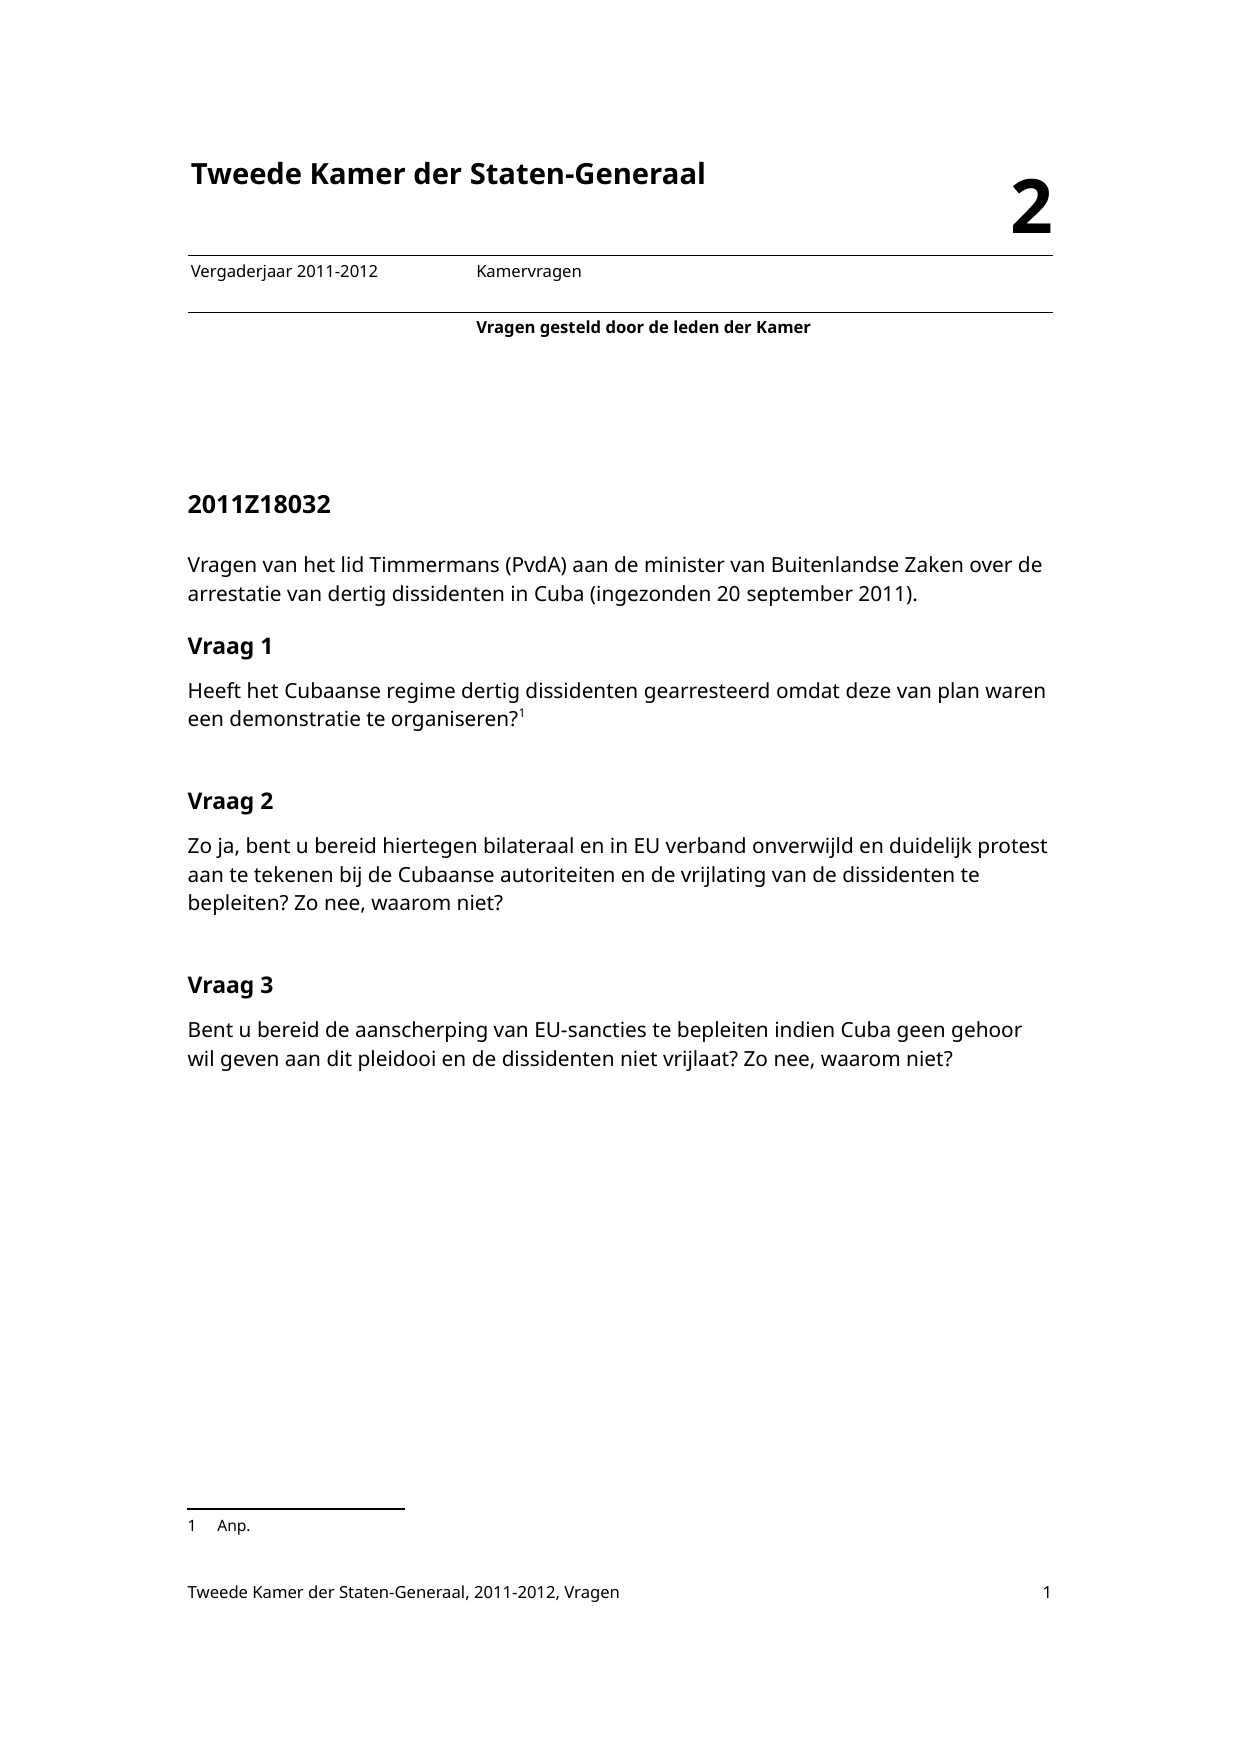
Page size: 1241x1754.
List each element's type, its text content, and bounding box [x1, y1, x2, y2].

table_cell [188, 313, 473, 339]
table_cell Vragen gesteld door de leden der Kamer [473, 313, 1053, 339]
table_cell Kamervragen [473, 256, 1053, 312]
subtitle Vraag 1 [187, 630, 1053, 661]
text Anp. [187, 1508, 1053, 1536]
table_header Tweede Kamer der Staten-Generaal [188, 150, 879, 255]
subtitle Vraag 2 [187, 785, 1053, 817]
text 2011Z18032 [187, 487, 1053, 521]
text Zo ja, bent u bereid hiertegen bilateraal en in EU verband onverwijld en duidelijk protest aan te tekenen bij de Cubaanse autoriteiten en de vrijlating van de dissidenten te bepleiten? Zo nee, waarom niet? [187, 832, 1053, 917]
table_cell Vergaderjaar 2011-2012 [188, 256, 473, 312]
table_header 2 [880, 150, 1053, 255]
text Bent u bereid de aanscherping van EU-sancties te bepleiten indien Cuba geen gehoor wil geven aan dit pleidooi en de dissidenten niet vrijlaat? Zo nee, waarom niet? [187, 1016, 1053, 1072]
text Heeft het Cubaanse regime dertig dissidenten gearresteerd omdat deze van plan waren een demonstratie te organiseren? [187, 676, 1053, 733]
text Vragen van het lid Timmermans (PvdA) aan de minister van Buitenlandse Zaken over de arrestatie van dertig dissidenten in Cuba (ingezonden 20 september 2011). [187, 550, 1053, 607]
subtitle Vraag 3 [187, 969, 1053, 1001]
